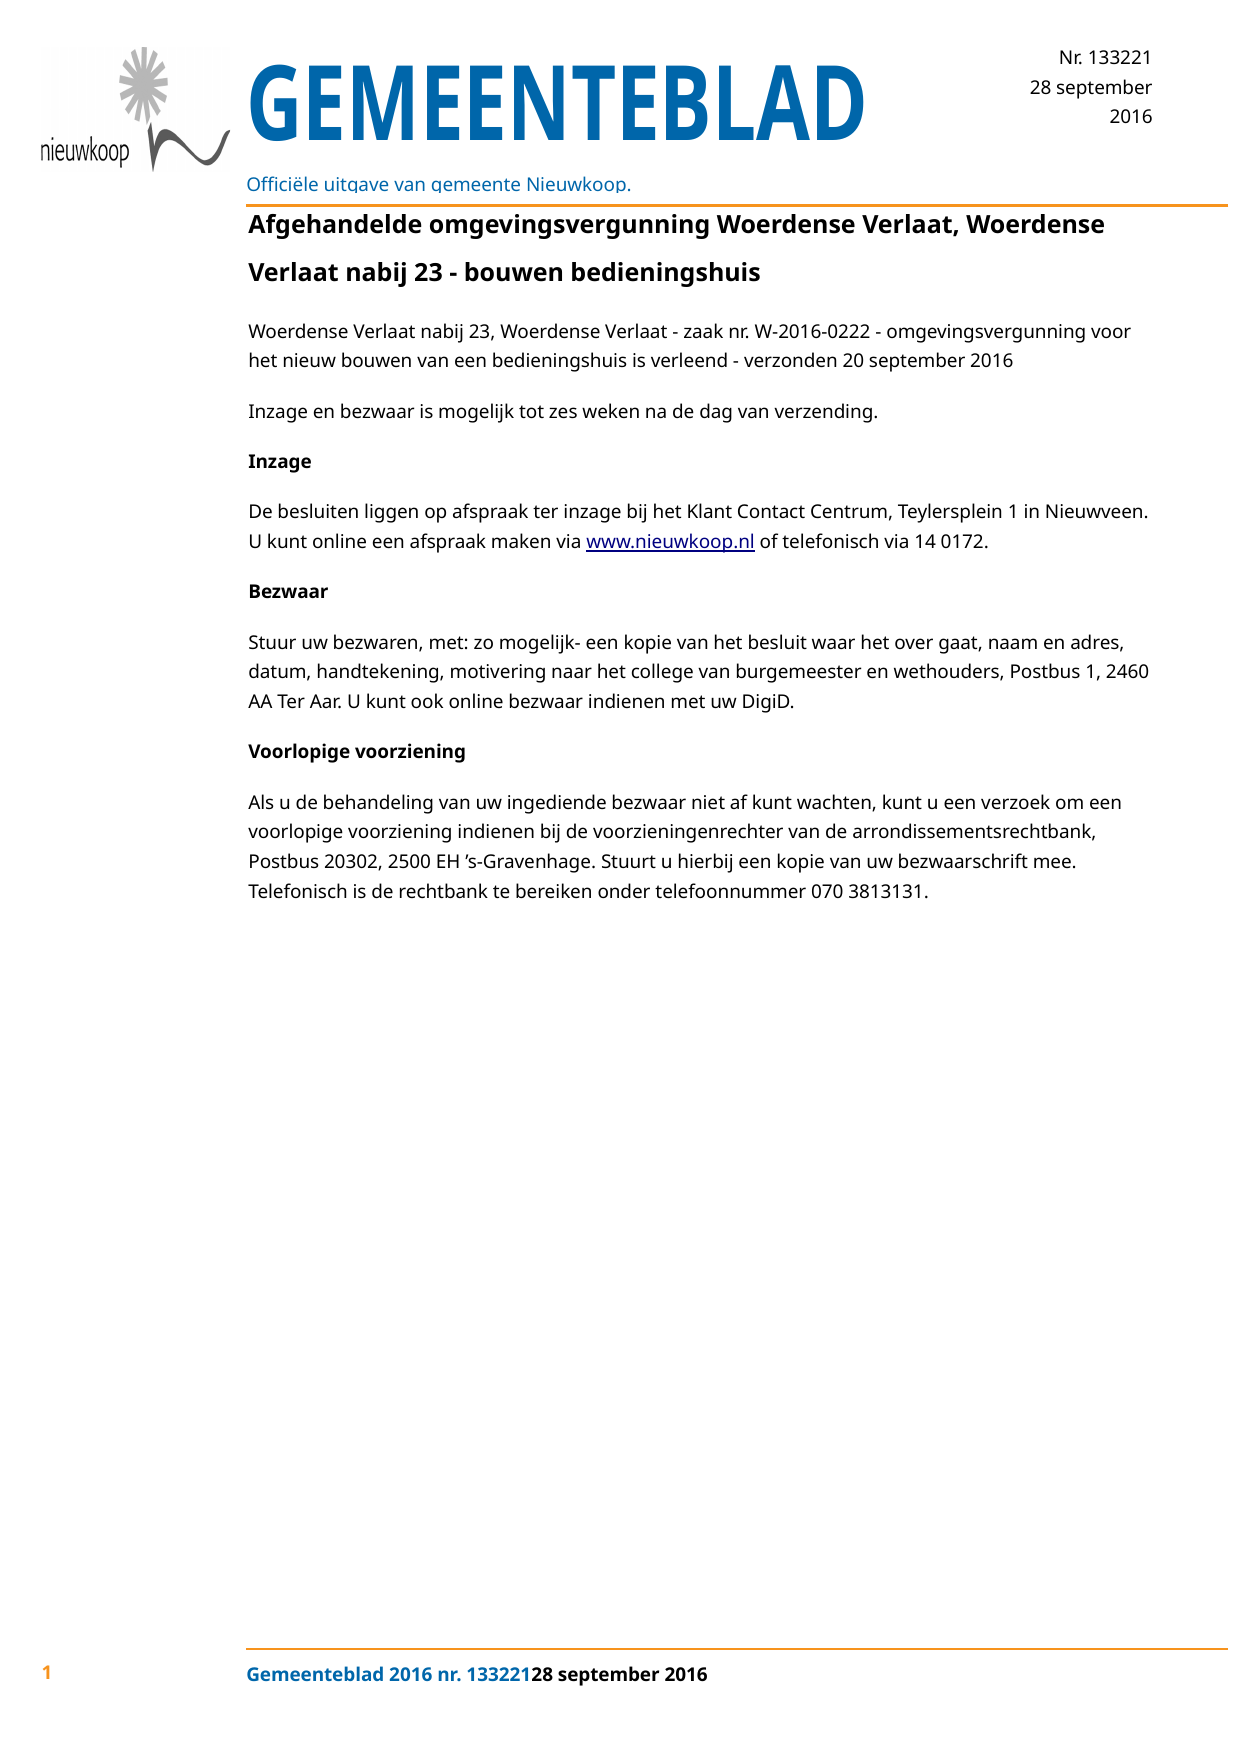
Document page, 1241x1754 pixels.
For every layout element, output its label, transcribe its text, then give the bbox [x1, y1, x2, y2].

picture [41, 47, 231, 172]
text Als u de behandeling van uw ingediende bezwaar niet af kunt wachten, kunt u een verzoek om een voorlopige voorziening indienen bij de voorzieningenrechter van de arrondissementsrechtbank, Postbus 20302, 2500 EH ’s-Gravenhage. Stuurt u hierbij een kopie van uw bezwaarschrift mee. Telefonisch is de rechtbank te bereiken onder telefoonnummer 070 3813131. [248, 789, 1152, 904]
text Woerdense Verlaat nabij 23, Woerdense Verlaat - zaak nr. W-2016-0222 - omgevingsvergunning voor het nieuw bouwen van een bedieningshuis is verleend - verzonden 20 september 2016 [248, 318, 1152, 373]
text De besluiten liggen op afspraak ter inzage bij het Klant Contact Centrum, Teylersplein 1 in Nieuwveen. U kunt online een afspraak maken via www.nieuwkoop.nl of telefonisch via 14 0172. [248, 499, 1152, 554]
text Stuur uw bezwaren, met: zo mogelijk- een kopie van het besluit waar het over gaat, naam en adres, datum, handtekening, motivering naar het college van burgemeester en wethouders, Postbus 1, 2460 AA Ter Aar. U kunt ook online bezwaar indienen met uw DigiD. [248, 629, 1152, 714]
text Bezwaar [248, 579, 1152, 604]
text Inzage [248, 448, 1152, 474]
text Afgehandelde omgevingsvergunning Woerdense Verlaat, Woerdense Verlaat nabij 23 - bouwen bedieningshuis [248, 207, 1152, 288]
text Voorlopige voorziening [248, 739, 1152, 764]
text Inzage en bezwaar is mogelijk tot zes weken na de dag van verzending. [248, 398, 1152, 424]
